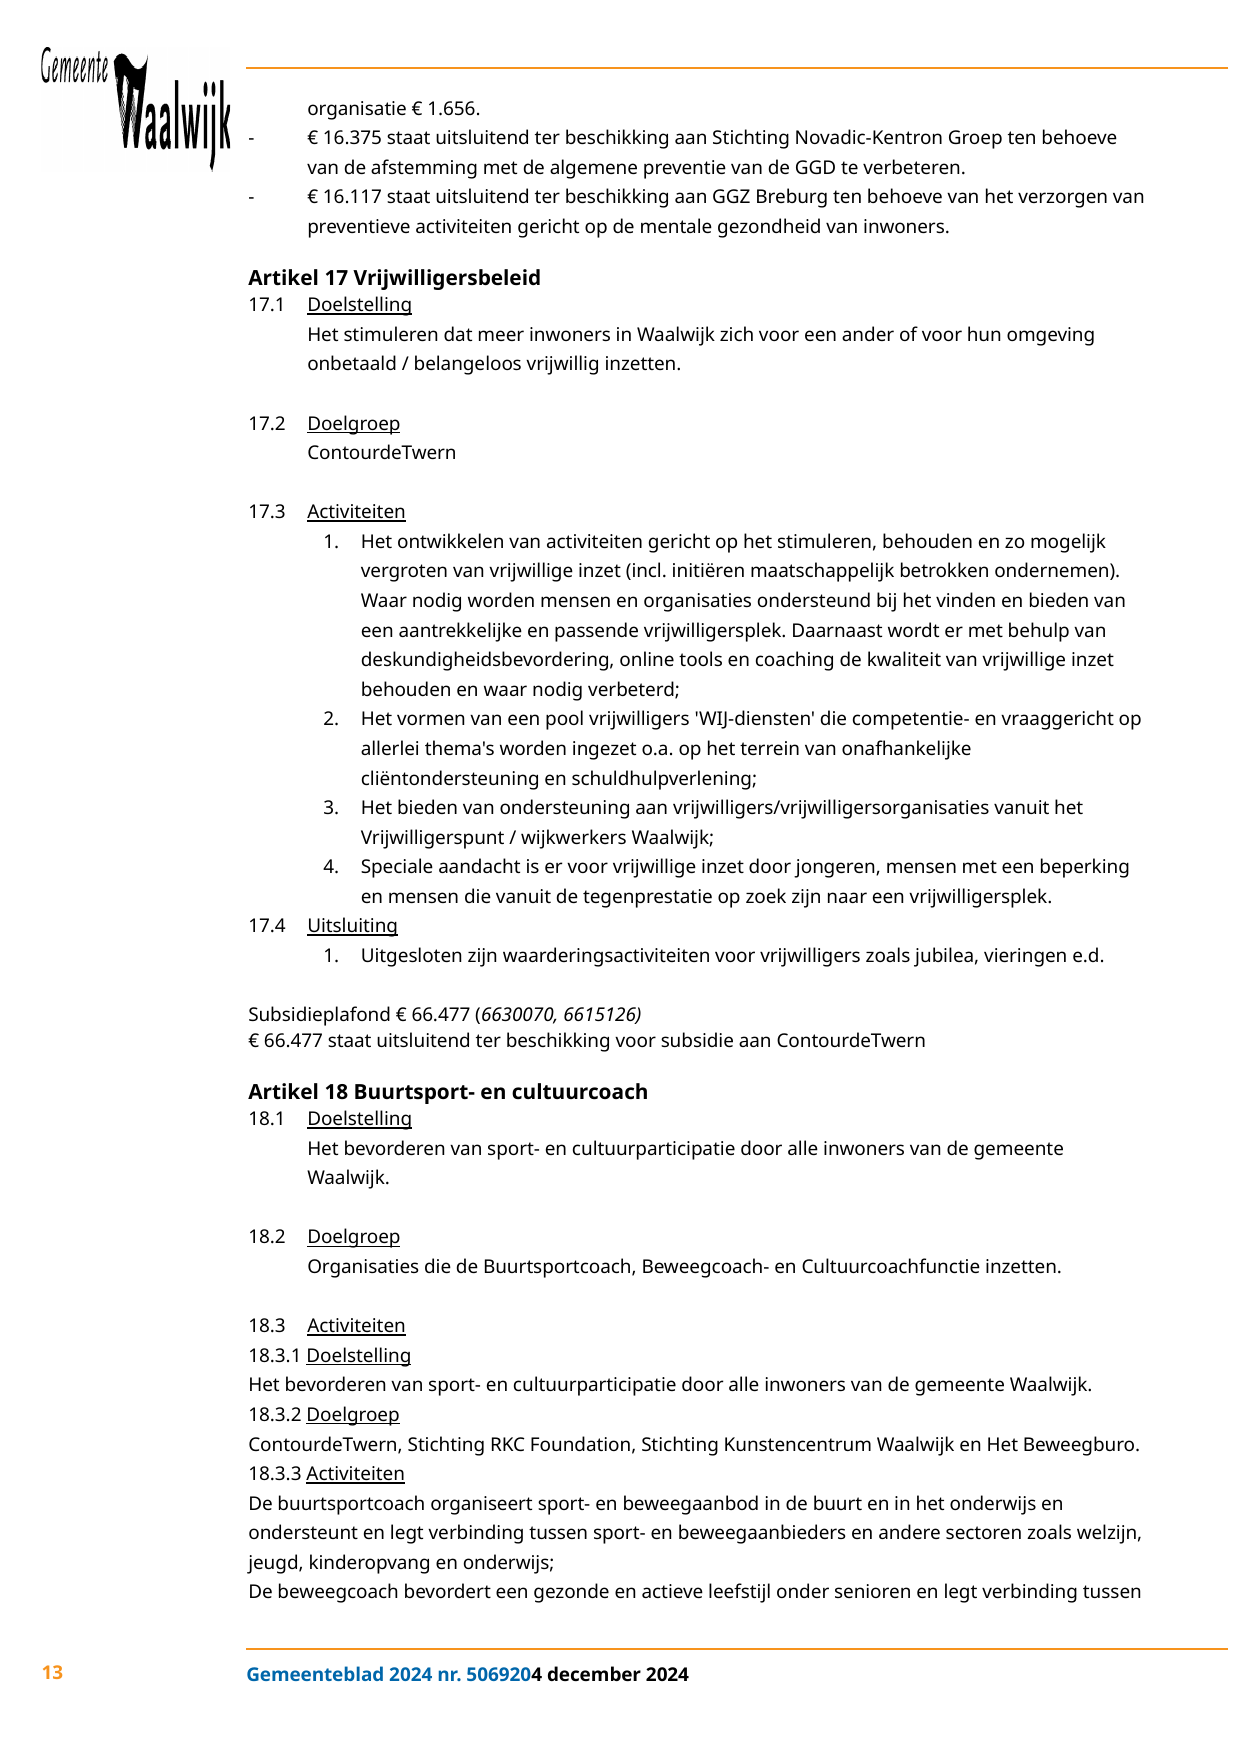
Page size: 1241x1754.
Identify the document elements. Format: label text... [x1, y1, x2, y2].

table_header Subsidieplafond € 66.477 (6630070, 6615126) [248, 1001, 1152, 1027]
list Activiteiten [248, 1312, 1152, 1338]
text Het bevorderen van sport- en cultuurparticipatie door alle inwoners van de gemeente Waalwijk. [248, 1372, 1152, 1397]
text De beweegcoach bevordert een gezonde en actieve leefstijl onder senioren en legt verbinding tussen [248, 1579, 1152, 1604]
text 18.3.3 Activiteiten [248, 1460, 1152, 1486]
table_cell € 66.477 staat uitsluitend ter beschikking voor subsidie aan ContourdeTwern [248, 1027, 1152, 1053]
list Het vormen van een pool vrijwilligers 'WIJ-diensten' die competentie- en vraaggericht op allerlei thema's worden ingezet o.a. op het terrein van onafhankelijke cliëntondersteuning en schuldhulpverlening; [323, 706, 1152, 790]
list Doelgroep [248, 410, 1152, 435]
picture [41, 47, 231, 172]
text Artikel 18 Buurtsport- en cultuurcoach [248, 1077, 1152, 1105]
list Het bevorderen van sport- en cultuurparticipatie door alle inwoners van de gemeente Waalwijk. [248, 1135, 1152, 1190]
text 18.3.2 Doelgroep [248, 1401, 1152, 1427]
list Uitsluiting [248, 913, 1152, 938]
list Doelstelling [248, 291, 1152, 317]
list Speciale aandacht is er voor vrijwillige inzet door jongeren, mensen met een beperking en mensen die vanuit de tegenprestatie op zoek zijn naar een vrijwilligersplek. [323, 853, 1152, 909]
list ContourdeTwern [248, 439, 1152, 465]
list Organisaties die de Buurtsportcoach, Beweegcoach- en Cultuurcoachfunctie inzetten. [248, 1253, 1152, 1279]
text Artikel 17 Vrijwilligersbeleid [248, 263, 1152, 291]
list Het bieden van ondersteuning aan vrijwilligers/vrijwilligersorganisaties vanuit het Vrijwilligerspunt / wijkwerkers Waalwijk; [323, 794, 1152, 849]
list Het ontwikkelen van activiteiten gericht op het stimuleren, behouden en zo mogelijk vergroten van vrijwillige inzet (incl. initiëren maatschappelijk betrokken ondernemen). Waar nodig worden mensen en organisaties ondersteund bij het vinden en bieden van een aantrekkelijke en passende vrijwilligersplek. Daarnaast wordt er met behulp van deskundigheidsbevordering, online tools en coaching de kwaliteit van vrijwillige inzet behouden en waar nodig verbeterd; [323, 528, 1152, 702]
text De buurtsportcoach organiseert sport- en beweegaanbod in de buurt en in het onderwijs en ondersteunt en legt verbinding tussen sport- en beweegaanbieders en andere sectoren zoals welzijn, jeugd, kinderopvang en onderwijs; [248, 1490, 1152, 1575]
list Doelgroep [248, 1224, 1152, 1249]
text 18.3.1 Doelstelling [248, 1342, 1152, 1368]
list Activiteiten [248, 498, 1152, 524]
list Uitgesloten zijn waarderingsactiviteiten voor vrijwilligers zoals jubilea, vieringen e.d. [323, 942, 1152, 968]
table_cell organisatie € 1.656. € 16.375 staat uitsluitend ter beschikking aan Stichting Novadic-Kentron Groep ten behoeve van de afstemming met de algemene preventie van de GGD te verbeteren. € 16.117 staat uitsluitend ter beschikking aan GGZ Breburg ten behoeve van het verzorgen van preventieve activiteiten gericht op de mentale gezondheid van inwoners. [248, 95, 1152, 239]
list Doelstelling [248, 1105, 1152, 1131]
text ContourdeTwern, Stichting RKC Foundation, Stichting Kunstencentrum Waalwijk en Het Beweegburo. [248, 1431, 1152, 1457]
list Het stimuleren dat meer inwoners in Waalwijk zich voor een ander of voor hun omgeving onbetaald / belangeloos vrijwillig inzetten. [248, 321, 1152, 376]
